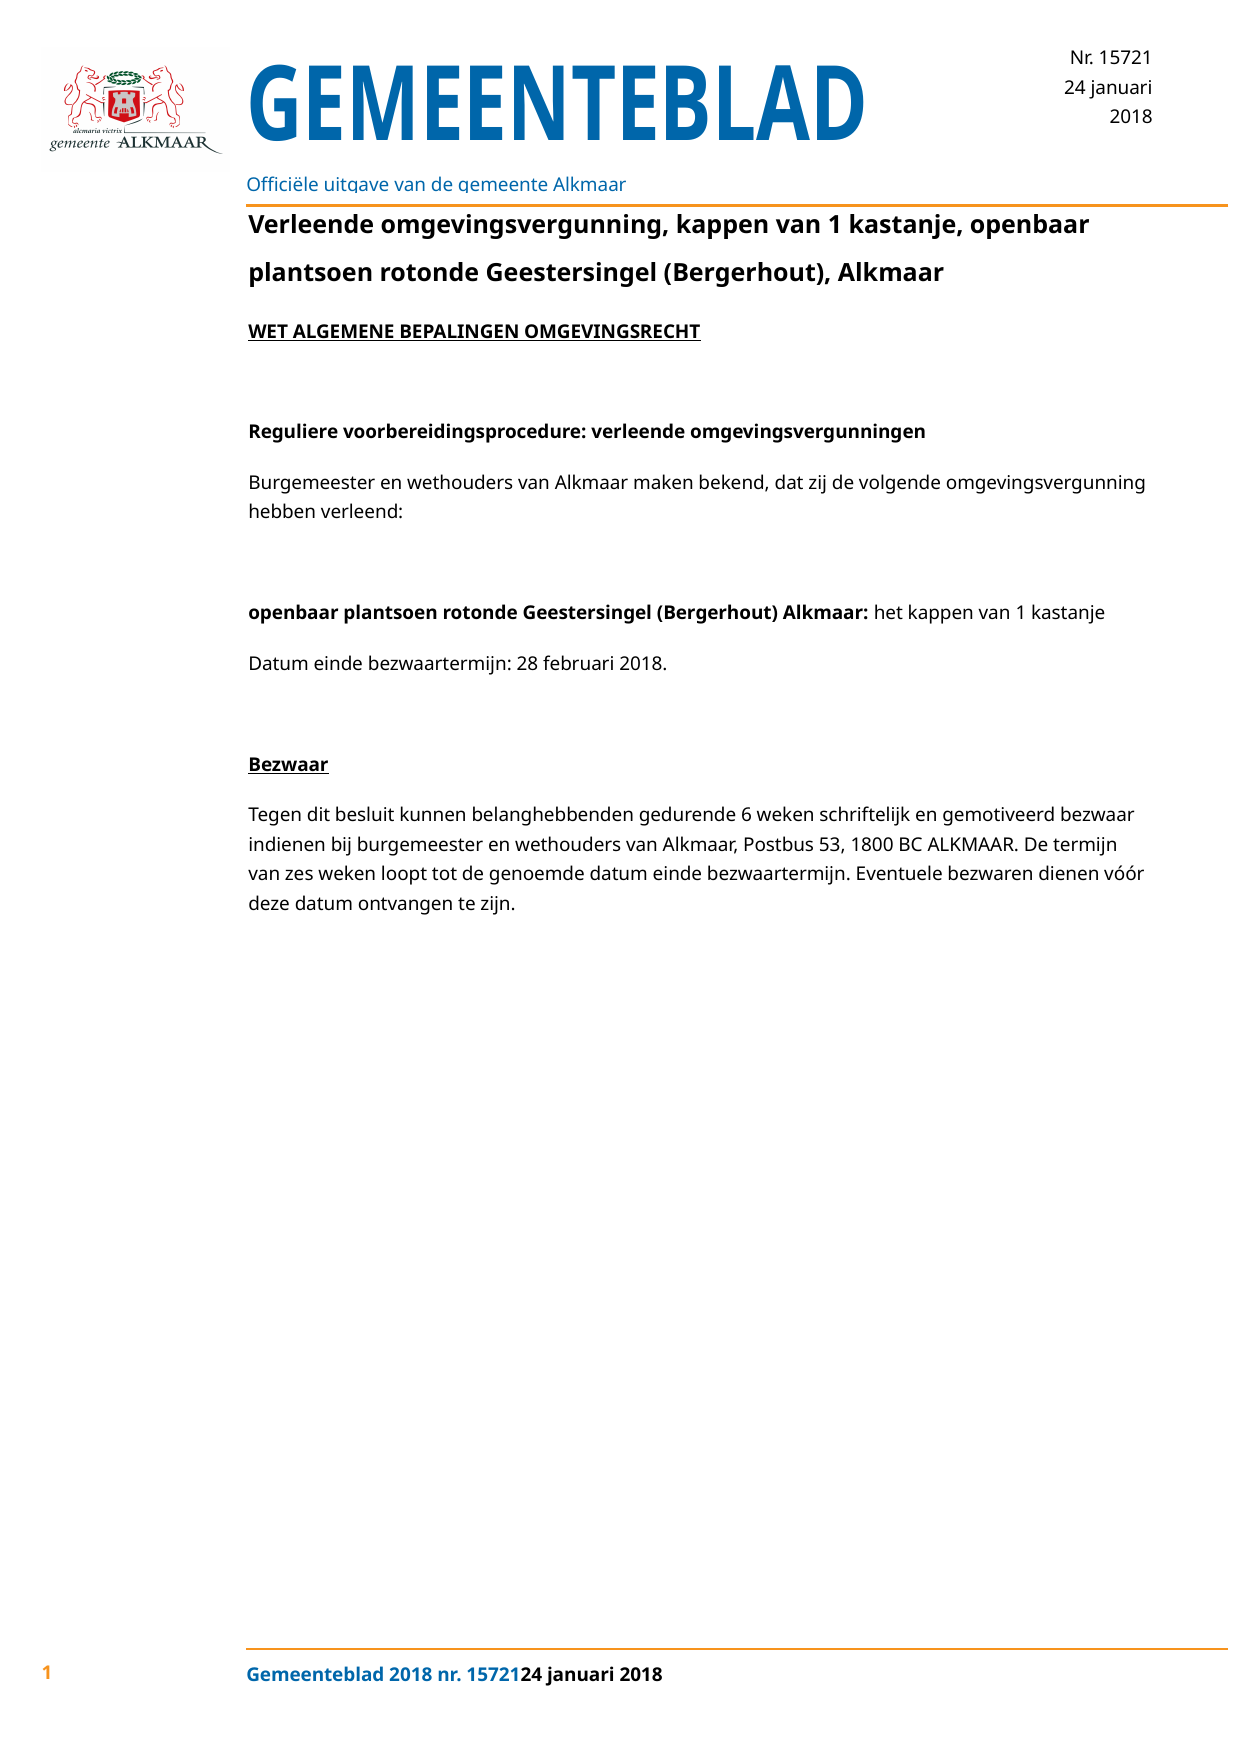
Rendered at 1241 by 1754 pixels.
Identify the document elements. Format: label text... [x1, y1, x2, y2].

text WET ALGEMENE BEPALINGEN OMGEVINGSRECHT [248, 318, 1152, 344]
text Burgemeester en wethouders van Alkmaar maken bekend, dat zij de volgende omgevingsvergunning hebben verleend: [248, 469, 1152, 524]
text Tegen dit besluit kunnen belanghebbenden gedurende 6 weken schriftelijk en gemotiveerd bezwaar indienen bij burgemeester en wethouders van Alkmaar, Postbus 53, 1800 BC ALKMAAR. De termijn van zes weken loopt tot de genoemde datum einde bezwaartermijn. Eventuele bezwaren dienen vóór deze datum ontvangen te zijn. [248, 801, 1152, 916]
text Reguliere voorbereidingsprocedure: verleende omgevingsvergunningen [248, 419, 1152, 444]
text Verleende omgevingsvergunning, kappen van 1 kastanje, openbaar plantsoen rotonde Geestersingel (Bergerhout), Alkmaar [248, 207, 1152, 288]
text Datum einde bezwaartermijn: 28 februari 2018. [248, 650, 1152, 676]
text openbaar plantsoen rotonde Geestersingel (Bergerhout) Alkmaar: het kappen van 1 kastanje [248, 599, 1152, 625]
picture [41, 47, 231, 172]
text Bezwaar [248, 751, 1152, 777]
